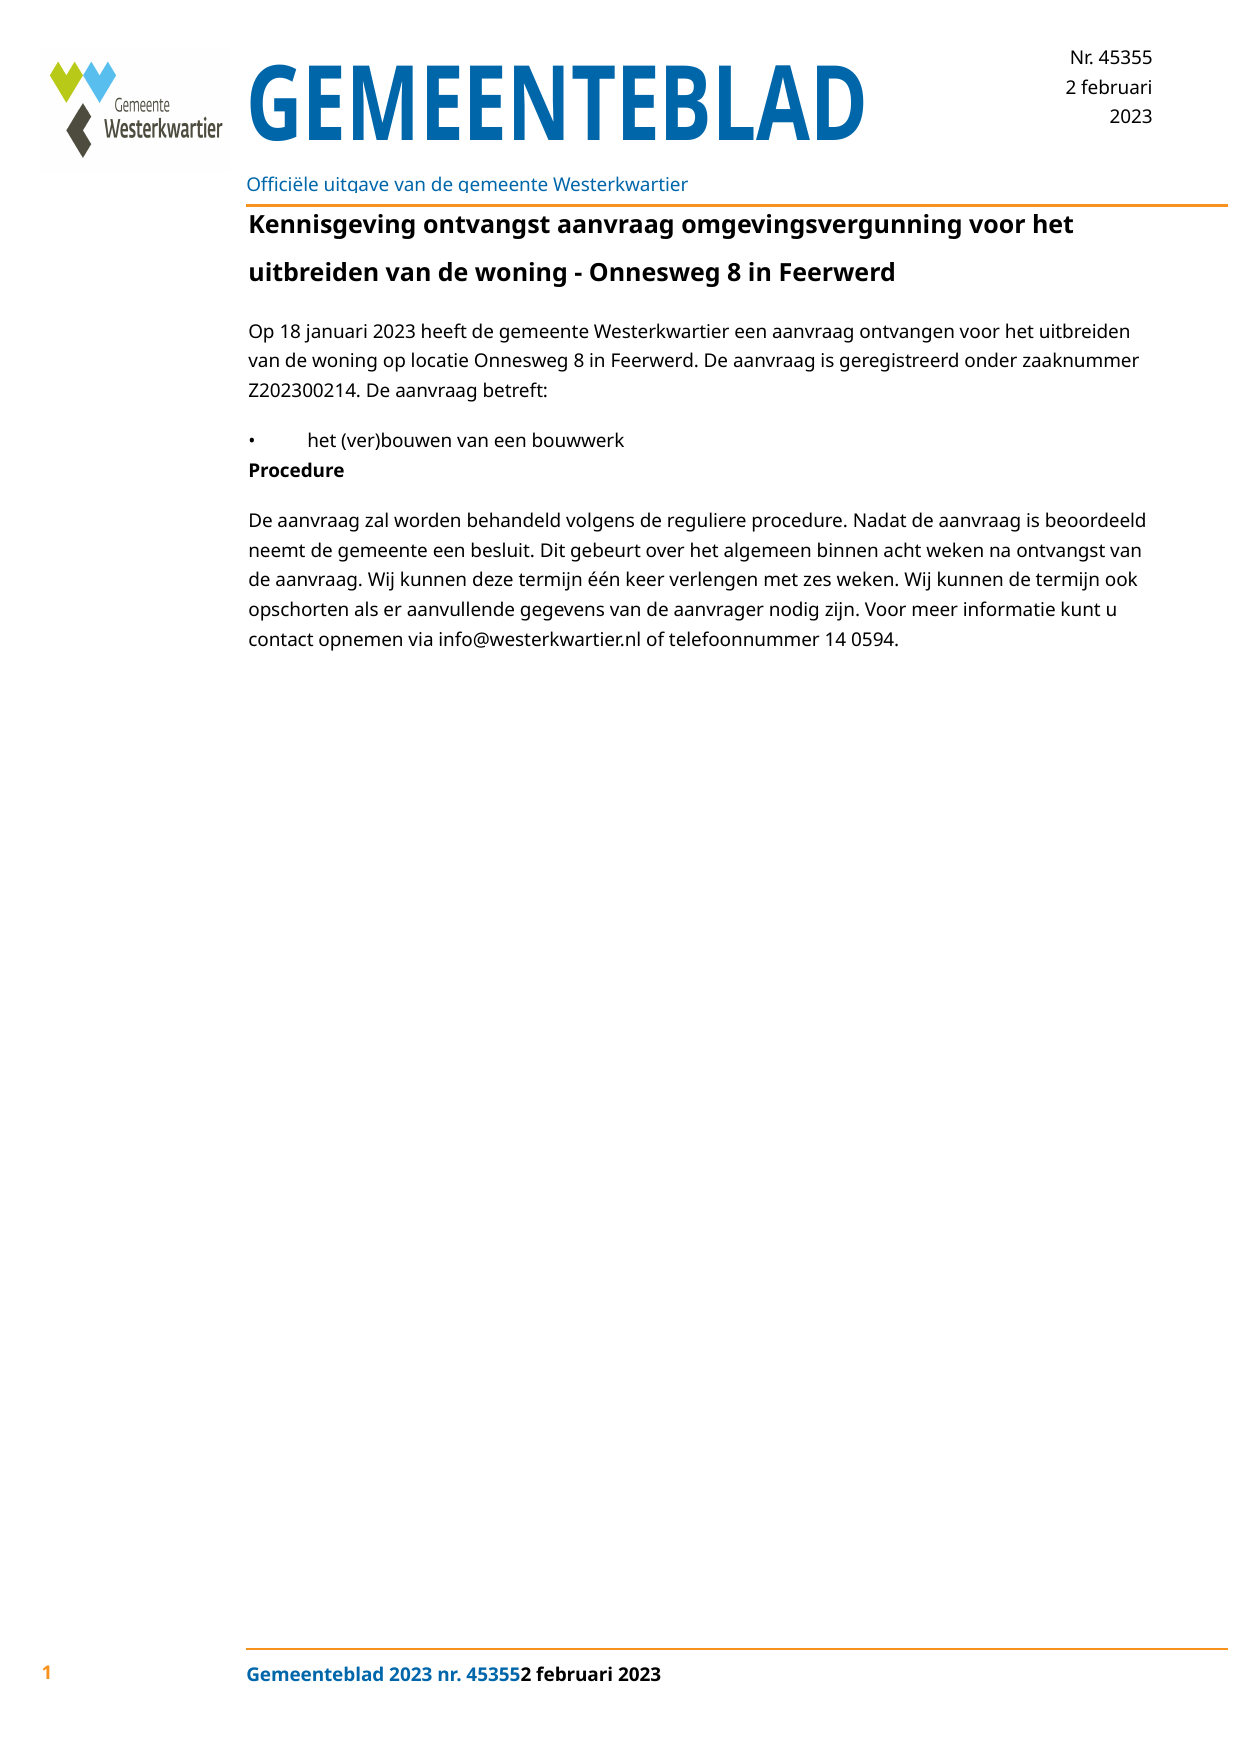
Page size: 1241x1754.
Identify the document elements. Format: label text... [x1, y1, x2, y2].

text Kennisgeving ontvangst aanvraag omgevingsvergunning voor het uitbreiden van de woning - Onnesweg 8 in Feerwerd [248, 207, 1152, 288]
text De aanvraag zal worden behandeld volgens de reguliere procedure. Nadat de aanvraag is beoordeeld neemt de gemeente een besluit. Dit gebeurt over het algemeen binnen acht weken na ontvangst van de aanvraag. Wij kunnen deze termijn één keer verlengen met zes weken. Wij kunnen de termijn ook opschorten als er aanvullende gegevens van de aanvrager nodig zijn. Voor meer informatie kunt u contact opnemen via info@westerkwartier.nl of telefoonnummer 14 0594. [248, 507, 1152, 652]
picture [41, 47, 231, 172]
list het (ver)bouwen van een bouwwerk [248, 427, 1152, 453]
text Procedure [248, 457, 1152, 483]
text Op 18 januari 2023 heeft de gemeente Westerkwartier een aanvraag ontvangen voor het uitbreiden van de woning op locatie Onnesweg 8 in Feerwerd. De aanvraag is geregistreerd onder zaaknummer Z202300214. De aanvraag betreft: [248, 318, 1152, 403]
